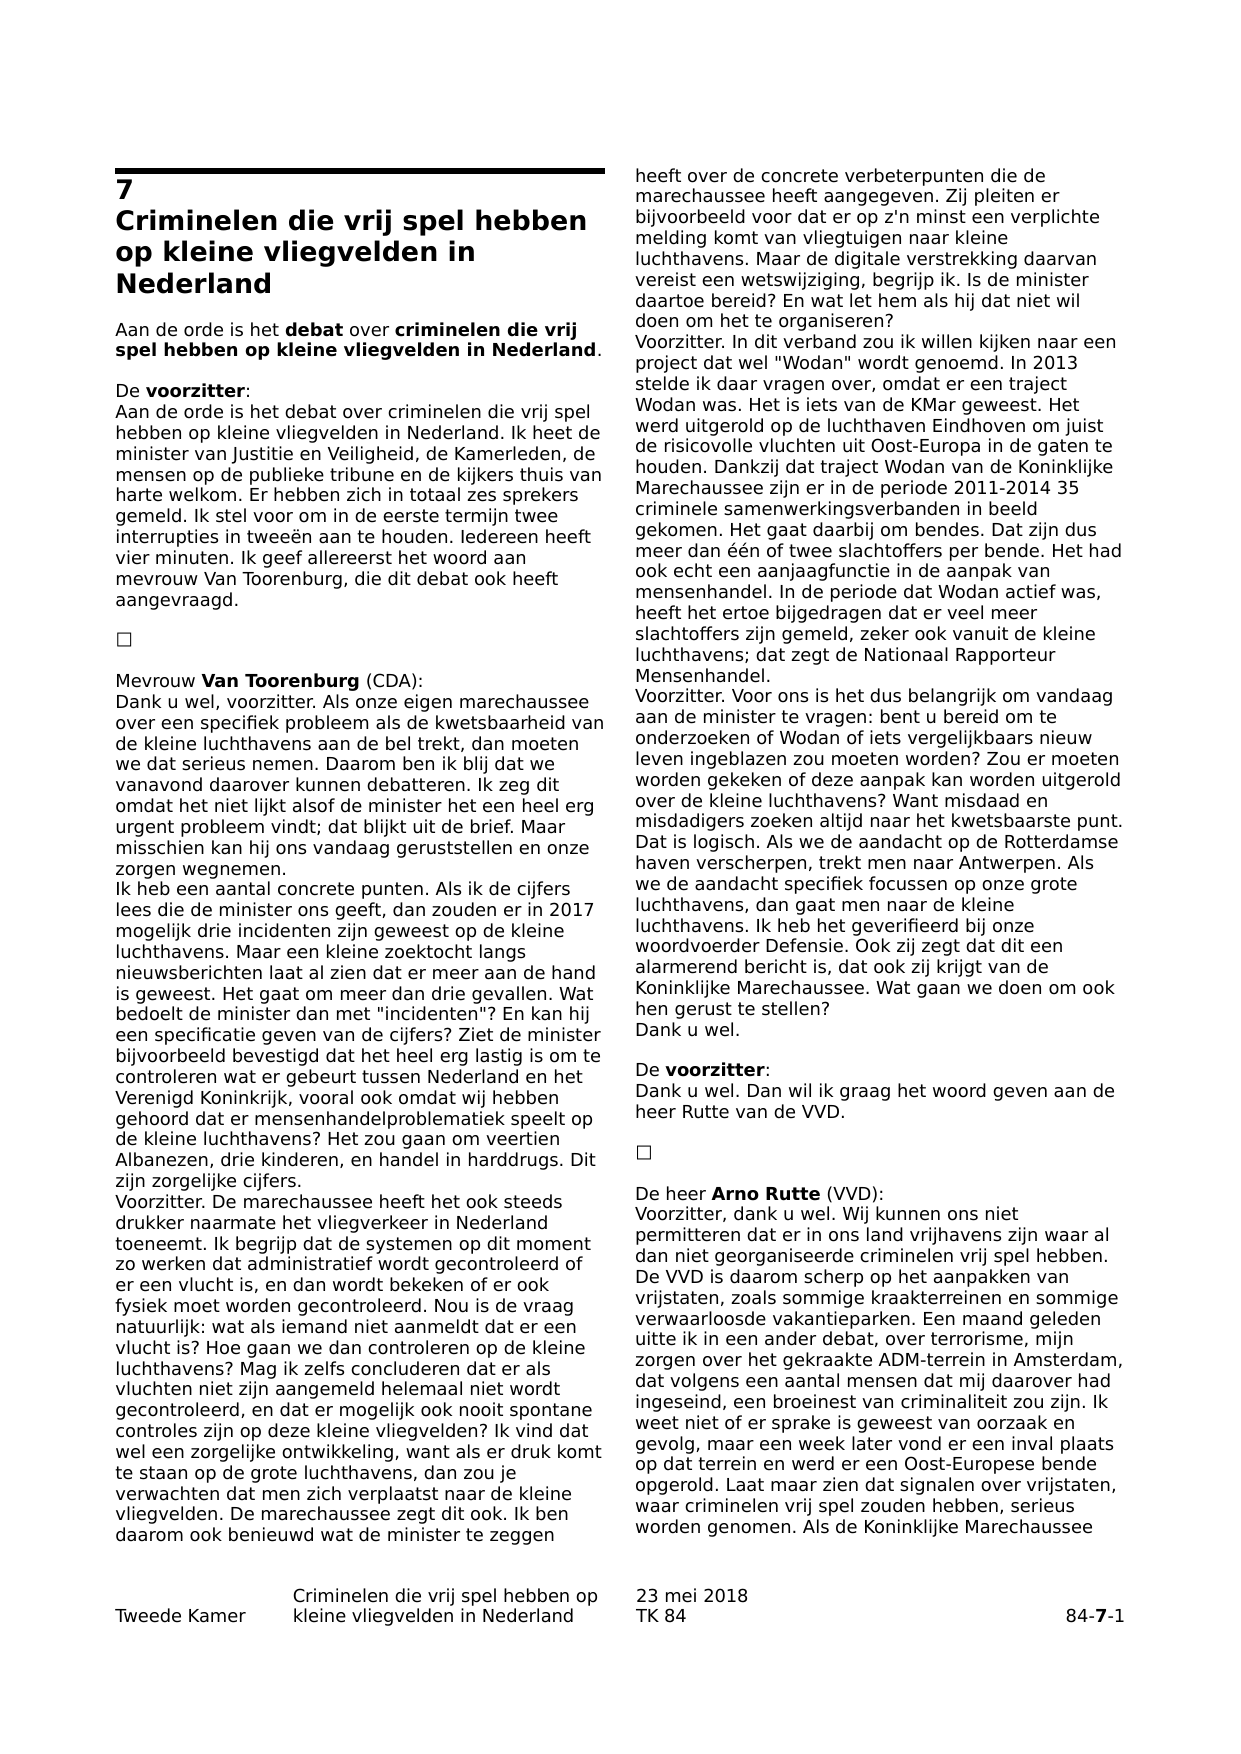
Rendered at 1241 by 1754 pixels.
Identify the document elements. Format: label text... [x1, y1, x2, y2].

text De voorzitter: [115, 381, 605, 402]
text Aan de orde is het debat over criminelen die vrij spel hebben op kleine vliegvelden in Nederland. [115, 319, 605, 361]
text ⬜ [635, 1143, 1125, 1163]
text Dank u wel, voorzitter. Als onze eigen marechaussee over een specifiek probleem als de kwetsbaarheid van de kleine luchthavens aan de bel trekt, dan moeten we dat serieus nemen. Daarom ben ik blij dat we vanavond daarover kunnen debatteren. Ik zeg dit omdat het niet lijkt alsof de minister het een heel erg urgent probleem vindt; dat blijkt uit de brief. Maar misschien kan hij ons vandaag geruststellen en onze zorgen wegnemen. [115, 692, 605, 879]
text Dank u wel. [635, 1019, 1125, 1040]
text Voorzitter. Voor ons is het dus belangrijk om vandaag aan de minister te vragen: bent u bereid om te onderzoeken of Wodan of iets vergelijkbaars nieuw leven ingeblazen zou moeten worden? Zou er moeten worden gekeken of deze aanpak kan worden uitgerold over de kleine luchthavens? Want misdaad en misdadigers zoeken altijd naar het kwetsbaarste punt. Dat is logisch. Als we de aandacht op de Rotterdamse haven verscherpen, trekt men naar Antwerpen. Als we de aandacht specifiek focussen op onze grote luchthavens, dan gaat men naar de kleine luchthavens. Ik heb het geverifieerd bij onze woordvoerder Defensie. Ook zij zegt dat dit een alarmerend bericht is, dat ook zij krijgt van de Koninklijke Marechaussee. Wat gaan we doen om ook hen gerust te stellen? [635, 686, 1125, 1019]
text Aan de orde is het debat over criminelen die vrij spel hebben op kleine vliegvelden in Nederland. Ik heet de minister van Justitie en Veiligheid, de Kamerleden, de mensen op de publieke tribune en de kijkers thuis van harte welkom. Er hebben zich in totaal zes sprekers gemeld. Ik stel voor om in de eerste termijn twee interrupties in tweeën aan te houden. Iedereen heeft vier minuten. Ik geef allereerst het woord aan mevrouw Van Toorenburg, die dit debat ook heeft aangevraagd. [115, 402, 605, 610]
text Ik heb een aantal concrete punten. Als ik de cijfers lees die de minister ons geeft, dan zouden er in 2017 mogelijk drie incidenten zijn geweest op de kleine luchthavens. Maar een kleine zoektocht langs nieuwsberichten laat al zien dat er meer aan de hand is geweest. Het gaat om meer dan drie gevallen. Wat bedoelt de minister dan met "incidenten"? En kan hij een specificatie geven van de cijfers? Ziet de minister bijvoorbeeld bevestigd dat het heel erg lastig is om te controleren wat er gebeurt tussen Nederland en het Verenigd Koninkrijk, vooral ook omdat wij hebben gehoord dat er mensenhandelproblematiek speelt op de kleine luchthavens? Het zou gaan om veertien Albanezen, drie kinderen, en handel in harddrugs. Dit zijn zorgelijke cijfers. [115, 879, 605, 1192]
text Dank u wel. Dan wil ik graag het woord geven aan de heer Rutte van de VVD. [635, 1081, 1125, 1123]
text De voorzitter: [635, 1060, 1125, 1081]
text Mevrouw Van Toorenburg (CDA): [115, 671, 605, 692]
text Voorzitter. De marechaussee heeft het ook steeds drukker naarmate het vliegverkeer in Nederland toeneemt. Ik begrijp dat de systemen op dit moment zo werken dat administratief wordt gecontroleerd of er een vlucht is, en dan wordt bekeken of er ook fysiek moet worden gecontroleerd. Nou is de vraag natuurlijk: wat als iemand niet aanmeldt dat er een vlucht is? Hoe gaan we dan controleren op de kleine luchthavens? Mag ik zelfs concluderen dat er als vluchten niet zijn aangemeld helemaal niet wordt gecontroleerd, en dat er mogelijk ook nooit spontane controles zijn op deze kleine vliegvelden? Ik vind dat wel een zorgelijke ontwikkeling, want als er druk komt te staan op de grote luchthavens, dan zou je verwachten dat men zich verplaatst naar de kleine vliegvelden. De marechaussee zegt dit ook. Ik ben daarom ook benieuwd wat de minister te zeggen [115, 1192, 605, 1546]
text Voorzitter, dank u wel. Wij kunnen ons niet permitteren dat er in ons land vrijhavens zijn waar al dan niet georganiseerde criminelen vrij spel hebben. De VVD is daarom scherp op het aanpakken van vrijstaten, zoals sommige kraakterreinen en sommige verwaarloosde vakantieparken. Een maand geleden uitte ik in een ander debat, over terrorisme, mijn zorgen over het gekraakte ADM-terrein in Amsterdam, dat volgens een aantal mensen dat mij daarover had ingeseind, een broeinest van criminaliteit zou zijn. Ik weet niet of er sprake is geweest van oorzaak en gevolg, maar een week later vond er een inval plaats op dat terrein en werd er een Oost-Europese bende opgerold. Laat maar zien dat signalen over vrijstaten, waar criminelen vrij spel zouden hebben, serieus worden genomen. Als de Koninklijke Marechaussee [635, 1204, 1125, 1537]
text De heer Arno Rutte (VVD): [635, 1183, 1125, 1204]
title 7 Criminelen die vrij spel hebben op kleine vliegvelden in Nederland [115, 174, 605, 299]
text Voorzitter. In dit verband zou ik willen kijken naar een project dat wel "Wodan" wordt genoemd. In 2013 stelde ik daar vragen over, omdat er een traject Wodan was. Het is iets van de KMar geweest. Het werd uitgerold op de luchthaven Eindhoven om juist de risicovolle vluchten uit Oost-Europa in de gaten te houden. Dankzij dat traject Wodan van de Koninklijke Marechaussee zijn er in de periode 2011-2014 35 criminele samenwerkingsverbanden in beeld gekomen. Het gaat daarbij om bendes. Dat zijn dus meer dan één of twee slachtoffers per bende. Het had ook echt een aanjaagfunctie in de aanpak van mensenhandel. In de periode dat Wodan actief was, heeft het ertoe bijgedragen dat er veel meer slachtoffers zijn gemeld, zeker ook vanuit de kleine luchthavens; dat zegt de Nationaal Rapporteur Mensenhandel. [635, 332, 1125, 686]
text heeft over de concrete verbeterpunten die de marechaussee heeft aangegeven. Zij pleiten er bijvoorbeeld voor dat er op z'n minst een verplichte melding komt van vliegtuigen naar kleine luchthavens. Maar de digitale verstrekking daarvan vereist een wetswijziging, begrijp ik. Is de minister daartoe bereid? En wat let hem als hij dat niet wil doen om het te organiseren? [635, 165, 1125, 332]
text ⬜ [115, 630, 605, 651]
